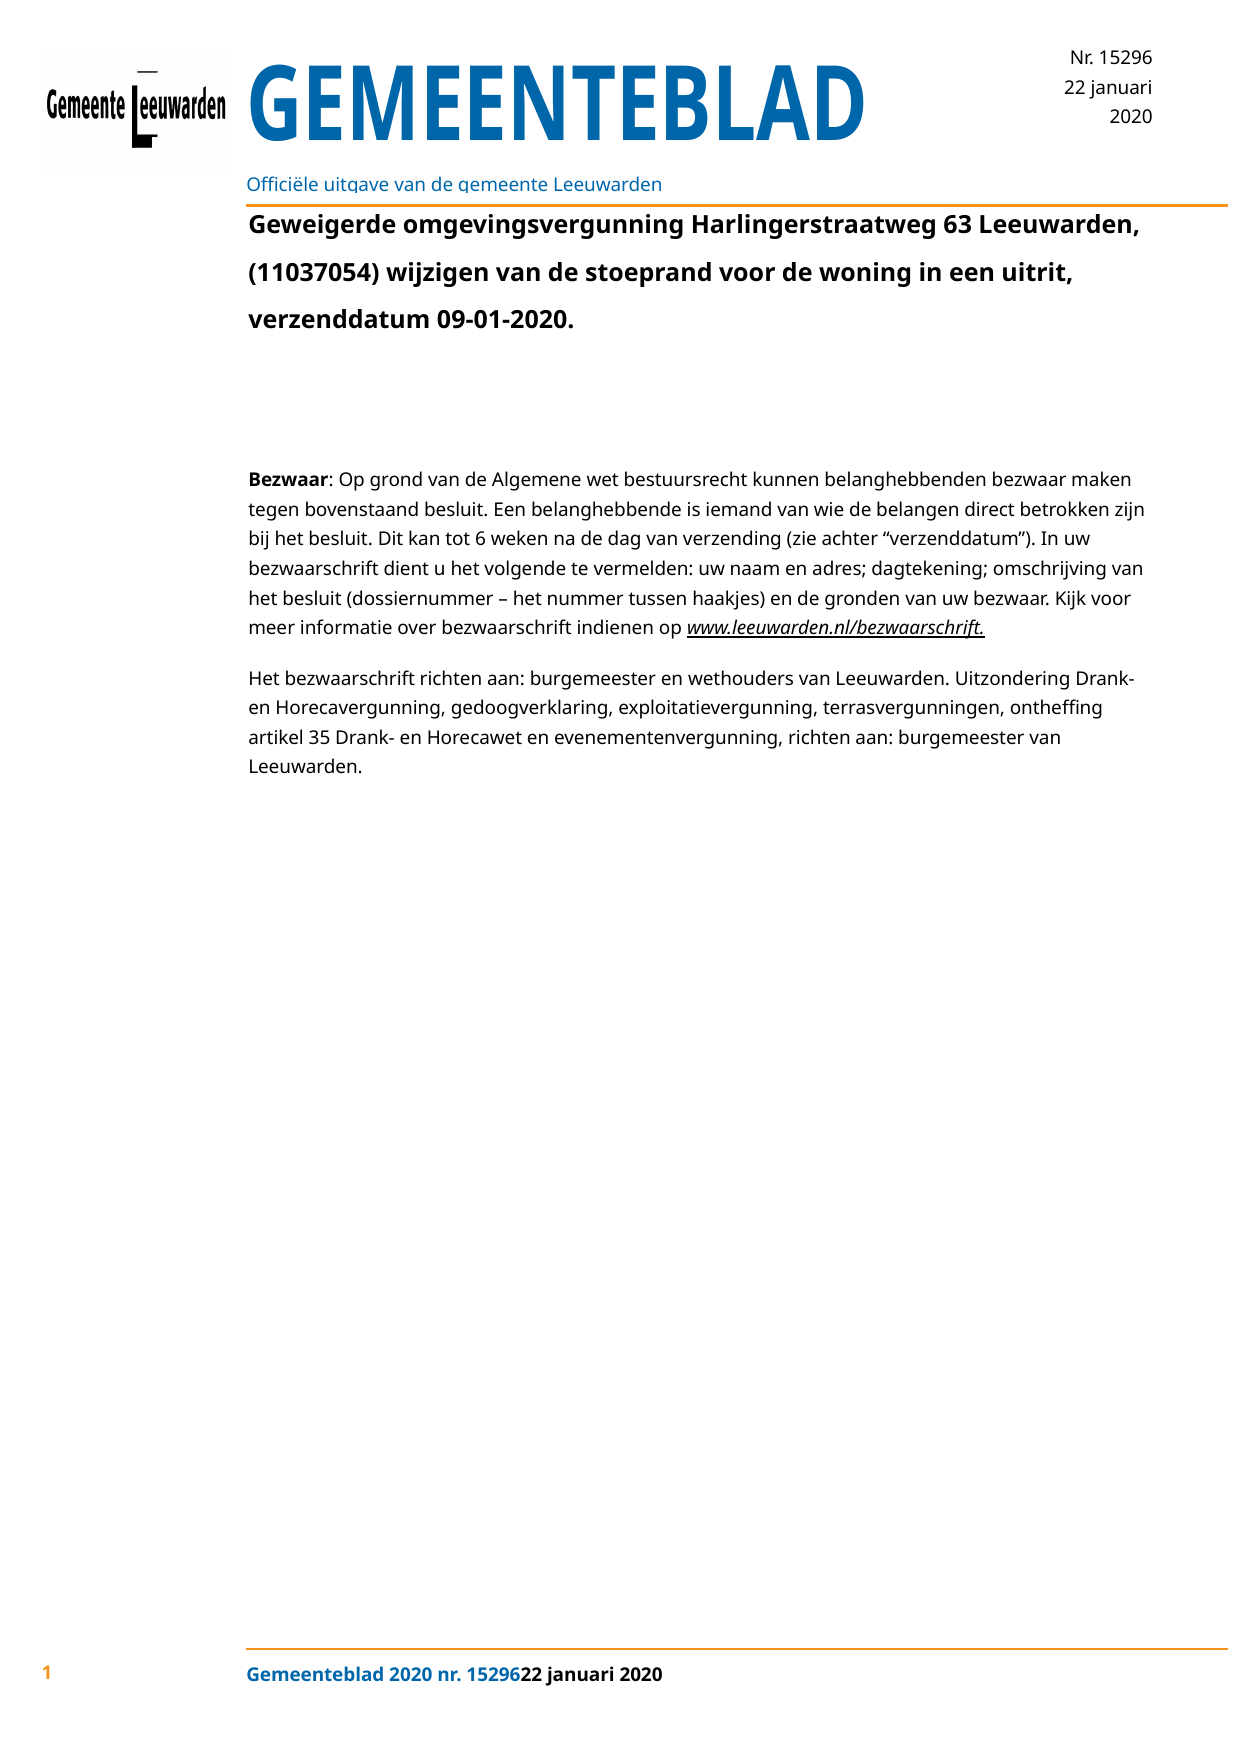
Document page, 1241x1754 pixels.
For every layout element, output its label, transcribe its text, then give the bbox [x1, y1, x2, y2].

picture [41, 47, 231, 172]
text Het bezwaarschrift richten aan: burgemeester en wethouders van Leeuwarden. Uitzondering Drank- en Horecavergunning, gedoogverklaring, exploitatievergunning, terrasvergunningen, ontheffing artikel 35 Drank- en Horecawet en evenementenvergunning, richten aan: burgemeester van Leeuwarden. [248, 665, 1152, 779]
text Bezwaar: Op grond van de Algemene wet bestuursrecht kunnen belanghebbenden bezwaar maken tegen bovenstaand besluit. Een belanghebbende is iemand van wie de belangen direct betrokken zijn bij het besluit. Dit kan tot 6 weken na de dag van verzending (zie achter “verzenddatum”). In uw bezwaarschrift dient u het volgende te vermelden: uw naam en adres; dagtekening; omschrijving van het besluit (dossiernummer – het nummer tussen haakjes) en de gronden van uw bezwaar. Kijk voor meer informatie over bezwaarschrift indienen op www.leeuwarden.nl/bezwaarschrift. [248, 466, 1152, 640]
text Geweigerde omgevingsvergunning Harlingerstraatweg 63 Leeuwarden, (11037054) wijzigen van de stoeprand voor de woning in een uitrit, verzenddatum 09-01-2020. [248, 207, 1152, 336]
